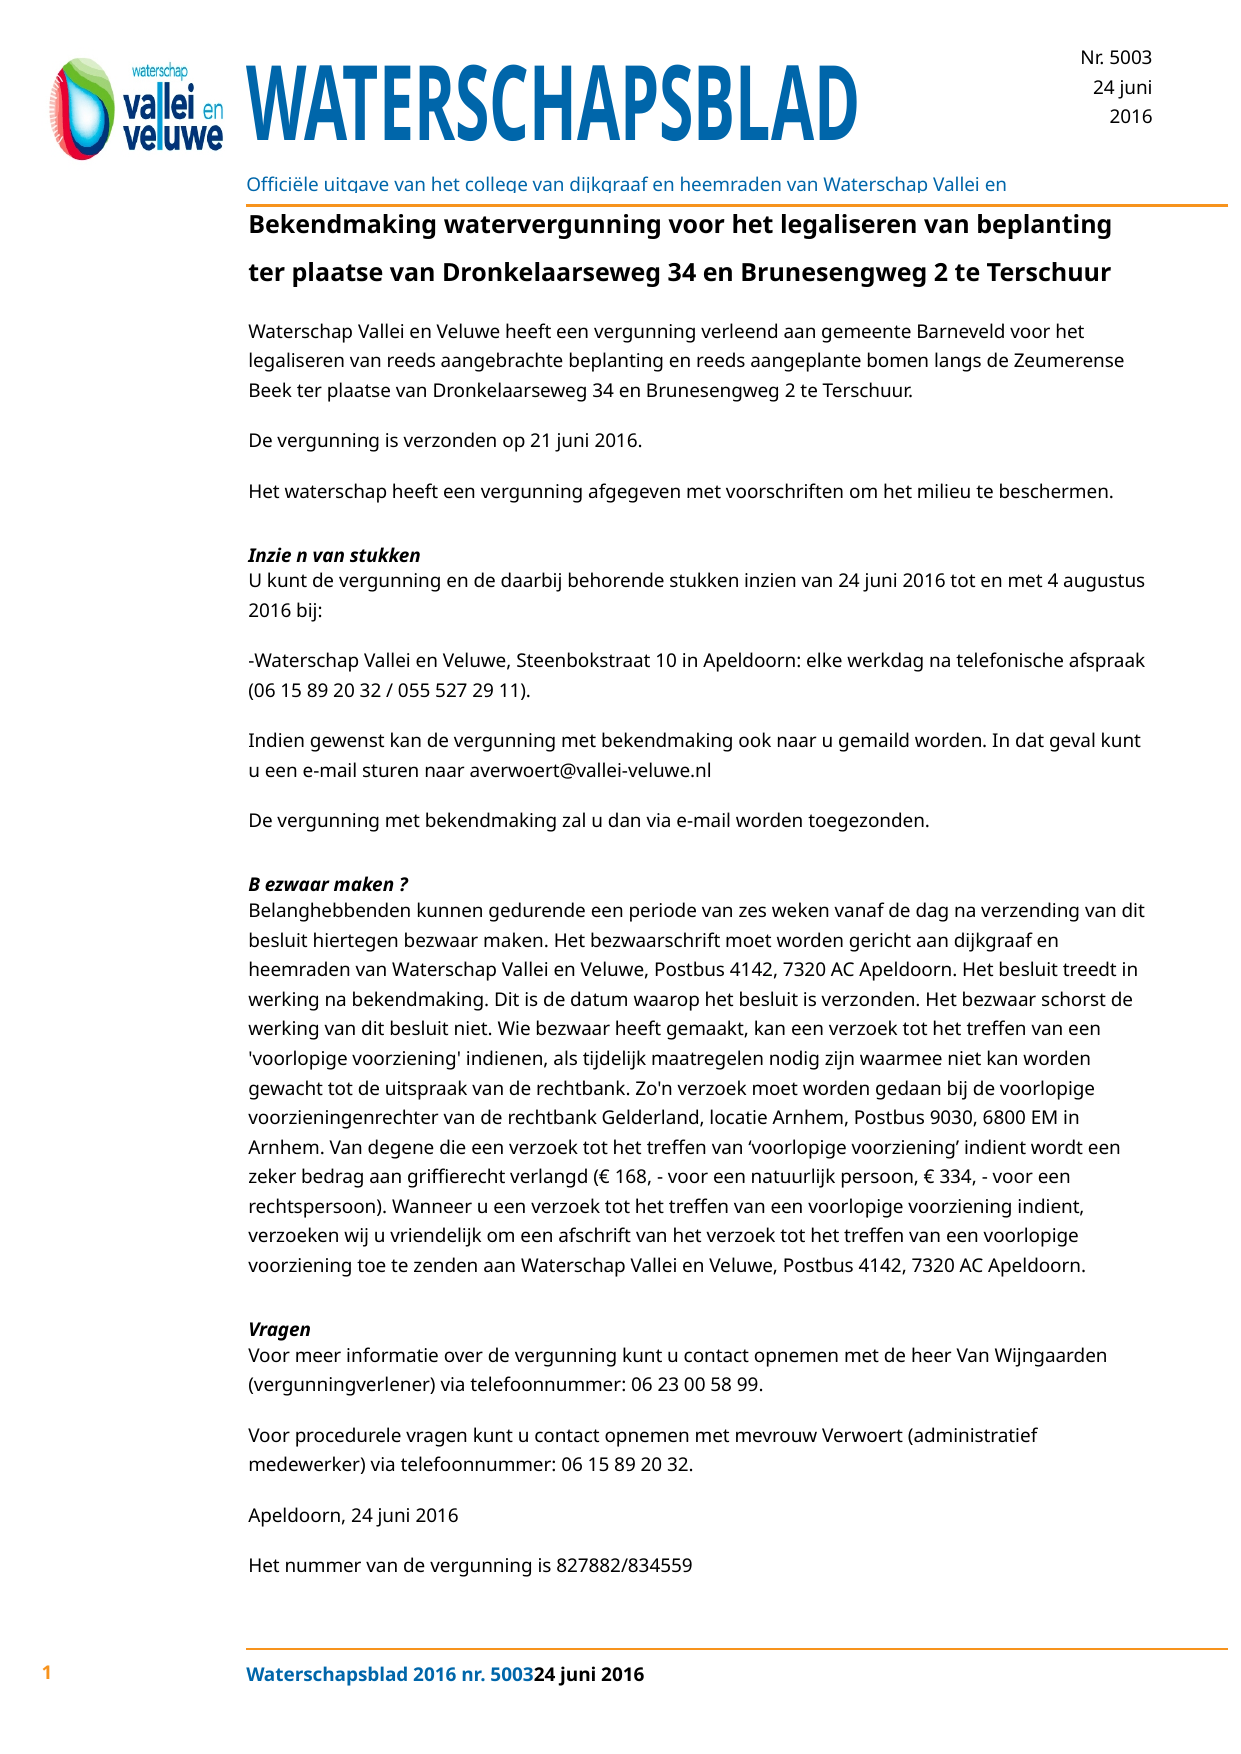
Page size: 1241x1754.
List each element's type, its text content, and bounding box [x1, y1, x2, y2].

text Het waterschap heeft een vergunning afgegeven met voorschriften om het milieu te beschermen. [248, 478, 1152, 504]
text -Waterschap Vallei en Veluwe, Steenbokstraat 10 in Apeldoorn: elke werkdag na telefonische afspraak (06 15 89 20 32 / 055 527 29 11). [248, 648, 1152, 703]
text Voor meer informatie over de vergunning kunt u contact opnemen met de heer Van Wijngaarden (vergunningverlener) via telefoonnummer: 06 23 00 58 99. [248, 1342, 1152, 1397]
text De vergunning met bekendmaking zal u dan via e-mail worden toegezonden. [248, 808, 1152, 833]
text Indien gewenst kan de vergunning met bekendmaking ook naar u gemaild worden. In dat geval kunt u een e-mail sturen naar averwoert@vallei-veluwe.nl [248, 728, 1152, 783]
text U kunt de vergunning en de daarbij behorende stukken inzien van 24 juni 2016 tot en met 4 augustus 2016 bij: [248, 568, 1152, 623]
text Waterschap Vallei en Veluwe heeft een vergunning verleend aan gemeente Barneveld voor het legaliseren van reeds aangebrachte beplanting en reeds aangeplante bomen langs de Zeumerense Beek ter plaatse van Dronkelaarseweg 34 en Brunesengweg 2 te Terschuur. [248, 318, 1152, 403]
text Vragen [248, 1316, 1152, 1342]
text Apeldoorn, 24 juni 2016 [248, 1502, 1152, 1528]
text Voor procedurele vragen kunt u contact opnemen met mevrouw Verwoert (administratief medewerker) via telefoonnummer: 06 15 89 20 32. [248, 1422, 1152, 1477]
text Het nummer van de vergunning is 827882/834559 [248, 1552, 1152, 1578]
text De vergunning is verzonden op 21 juni 2016. [248, 427, 1152, 453]
text Bekendmaking watervergunning voor het legaliseren van beplanting ter plaatse van Dronkelaarseweg 34 en Brunesengweg 2 te Terschuur [248, 207, 1152, 288]
text Inzie n van stukken [248, 542, 1152, 568]
text Belanghebbenden kunnen gedurende een periode van zes weken vanaf de dag na verzending van dit besluit hiertegen bezwaar maken. Het bezwaarschrift moet worden gericht aan dijkgraaf en heemraden van Waterschap Vallei en Veluwe, Postbus 4142, 7320 AC Apeldoorn. Het besluit treedt in werking na bekendmaking. Dit is de datum waarop het besluit is verzonden. Het bezwaar schorst de werking van dit besluit niet. Wie bezwaar heeft gemaakt, kan een verzoek tot het treffen van een 'voorlopige voorziening' indienen, als tijdelijk maatregelen nodig zijn waarmee niet kan worden gewacht tot de uitspraak van de rechtbank. Zo'n verzoek moet worden gedaan bij de voorlopige voorzieningenrechter van de rechtbank Gelderland, locatie Arnhem, Postbus 9030, 6800 EM in Arnhem. Van degene die een verzoek tot het treffen van ‘voorlopige voorziening’ indient wordt een zeker bedrag aan griffierecht verlangd (€ 168, - voor een natuurlijk persoon, € 334, - voor een rechtspersoon). Wanneer u een verzoek tot het treffen van een voorlopige voorziening indient, verzoeken wij u vriendelijk om een afschrift van het verzoek tot het treffen van een voorlopige voorziening toe te zenden aan Waterschap Vallei en Veluwe, Postbus 4142, 7320 AC Apeldoorn. [248, 897, 1152, 1278]
picture [41, 47, 231, 172]
text B ezwaar maken ? [248, 872, 1152, 897]
